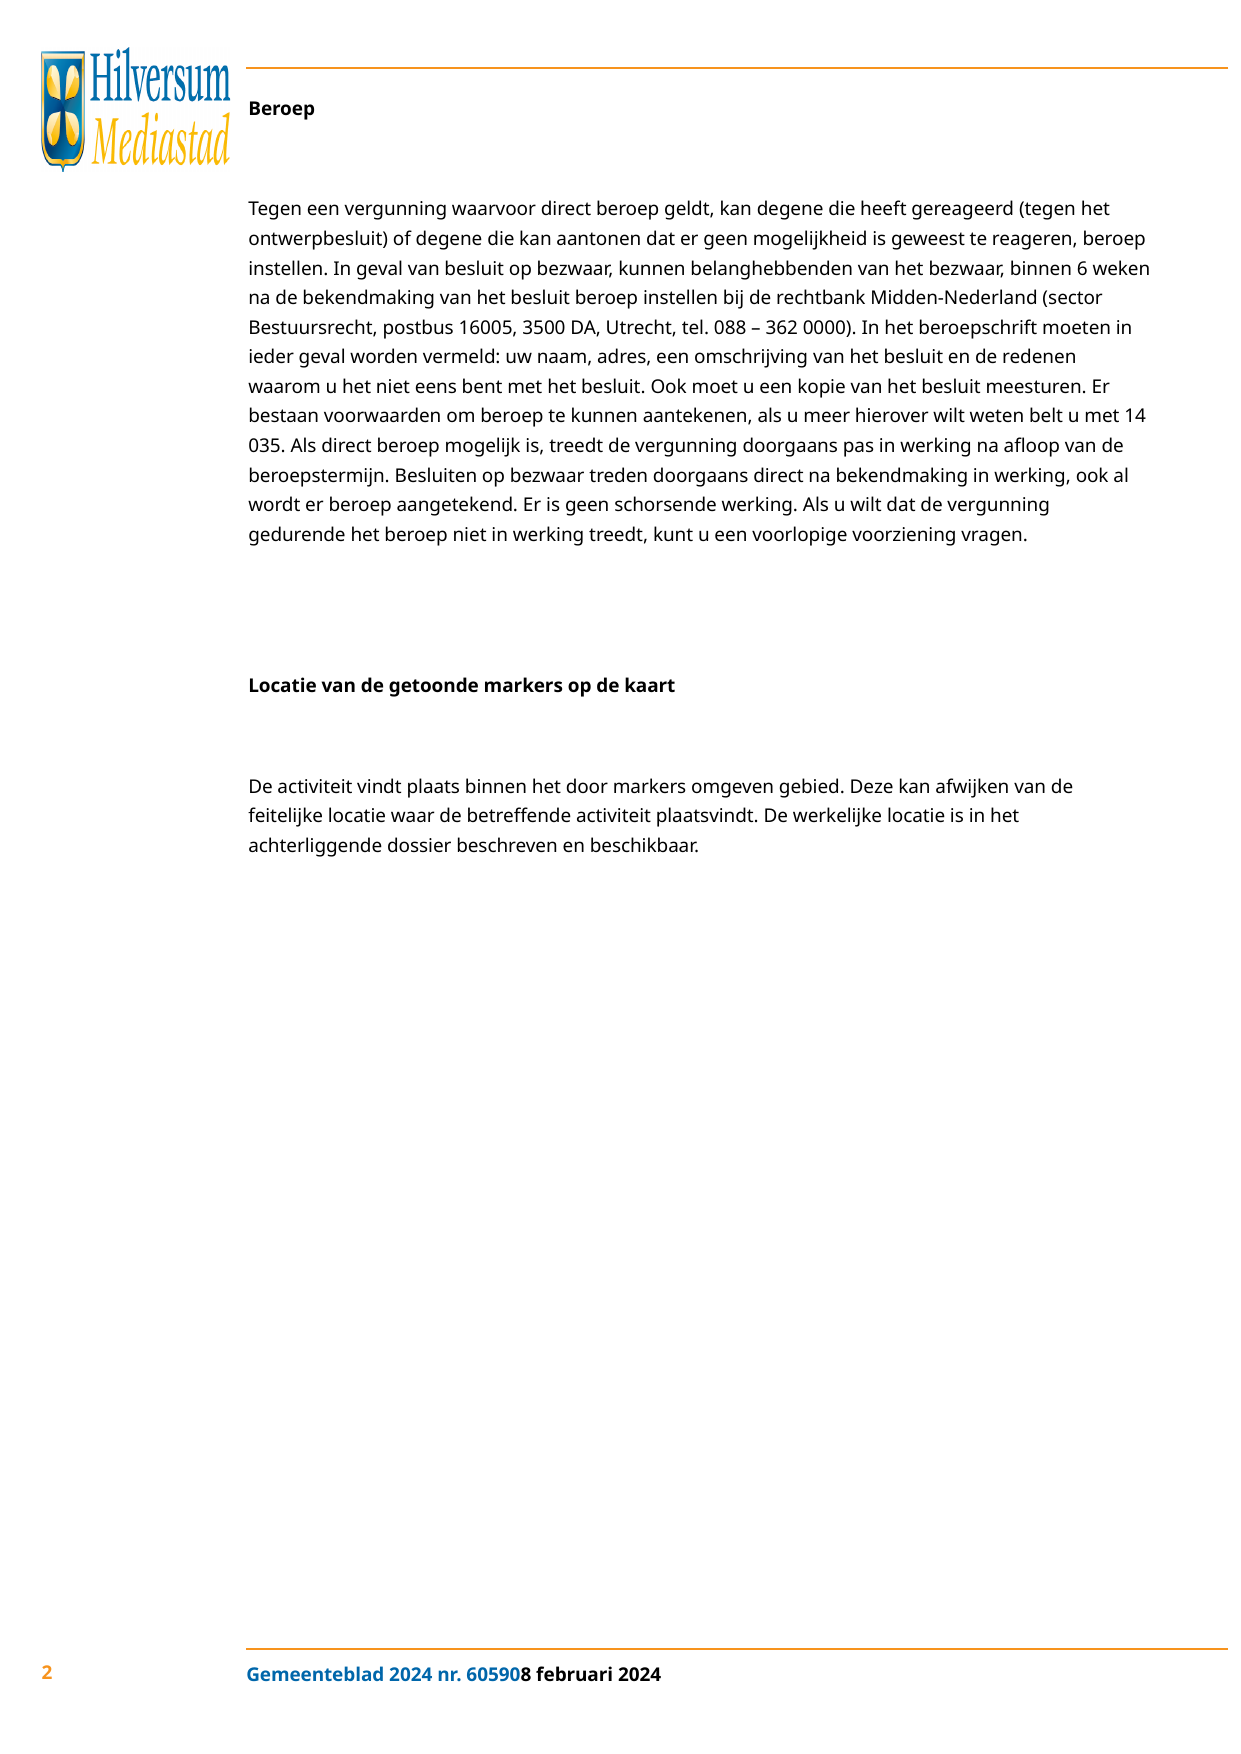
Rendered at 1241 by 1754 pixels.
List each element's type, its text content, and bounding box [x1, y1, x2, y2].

text De activiteit vindt plaats binnen het door markers omgeven gebied. Deze kan afwijken van de feitelijke locatie waar de betreffende activiteit plaatsvindt. De werkelijke locatie is in het achterliggende dossier beschreven en beschikbaar. [248, 773, 1152, 858]
text Tegen een vergunning waarvoor direct beroep geldt, kan degene die heeft gereageerd (tegen het ontwerpbesluit) of degene die kan aantonen dat er geen mogelijkheid is geweest te reageren, beroep instellen. In geval van besluit op bezwaar, kunnen belanghebbenden van het bezwaar, binnen 6 weken na de bekendmaking van het besluit beroep instellen bij de rechtbank Midden-Nederland (sector Bestuursrecht, postbus 16005, 3500 DA, Utrecht, tel. 088 – 362 0000). In het beroepschrift moeten in ieder geval worden vermeld: uw naam, adres, een omschrijving van het besluit en de redenen waarom u het niet eens bent met het besluit. Ook moet u een kopie van het besluit meesturen. Er bestaan voorwaarden om beroep te kunnen aantekenen, als u meer hierover wilt weten belt u met 14 035. Als direct beroep mogelijk is, treedt de vergunning doorgaans pas in werking na afloop van de beroepstermijn. Besluiten op bezwaar treden doorgaans direct na bekendmaking in werking, ook al wordt er beroep aangetekend. Er is geen schorsende werking. Als u wilt dat de vergunning gedurende het beroep niet in werking treedt, kunt u een voorlopige voorziening vragen. [248, 196, 1152, 547]
picture [41, 47, 231, 172]
text Locatie van de getoonde markers op de kaart [248, 672, 1152, 698]
text Beroep [248, 95, 1152, 121]
